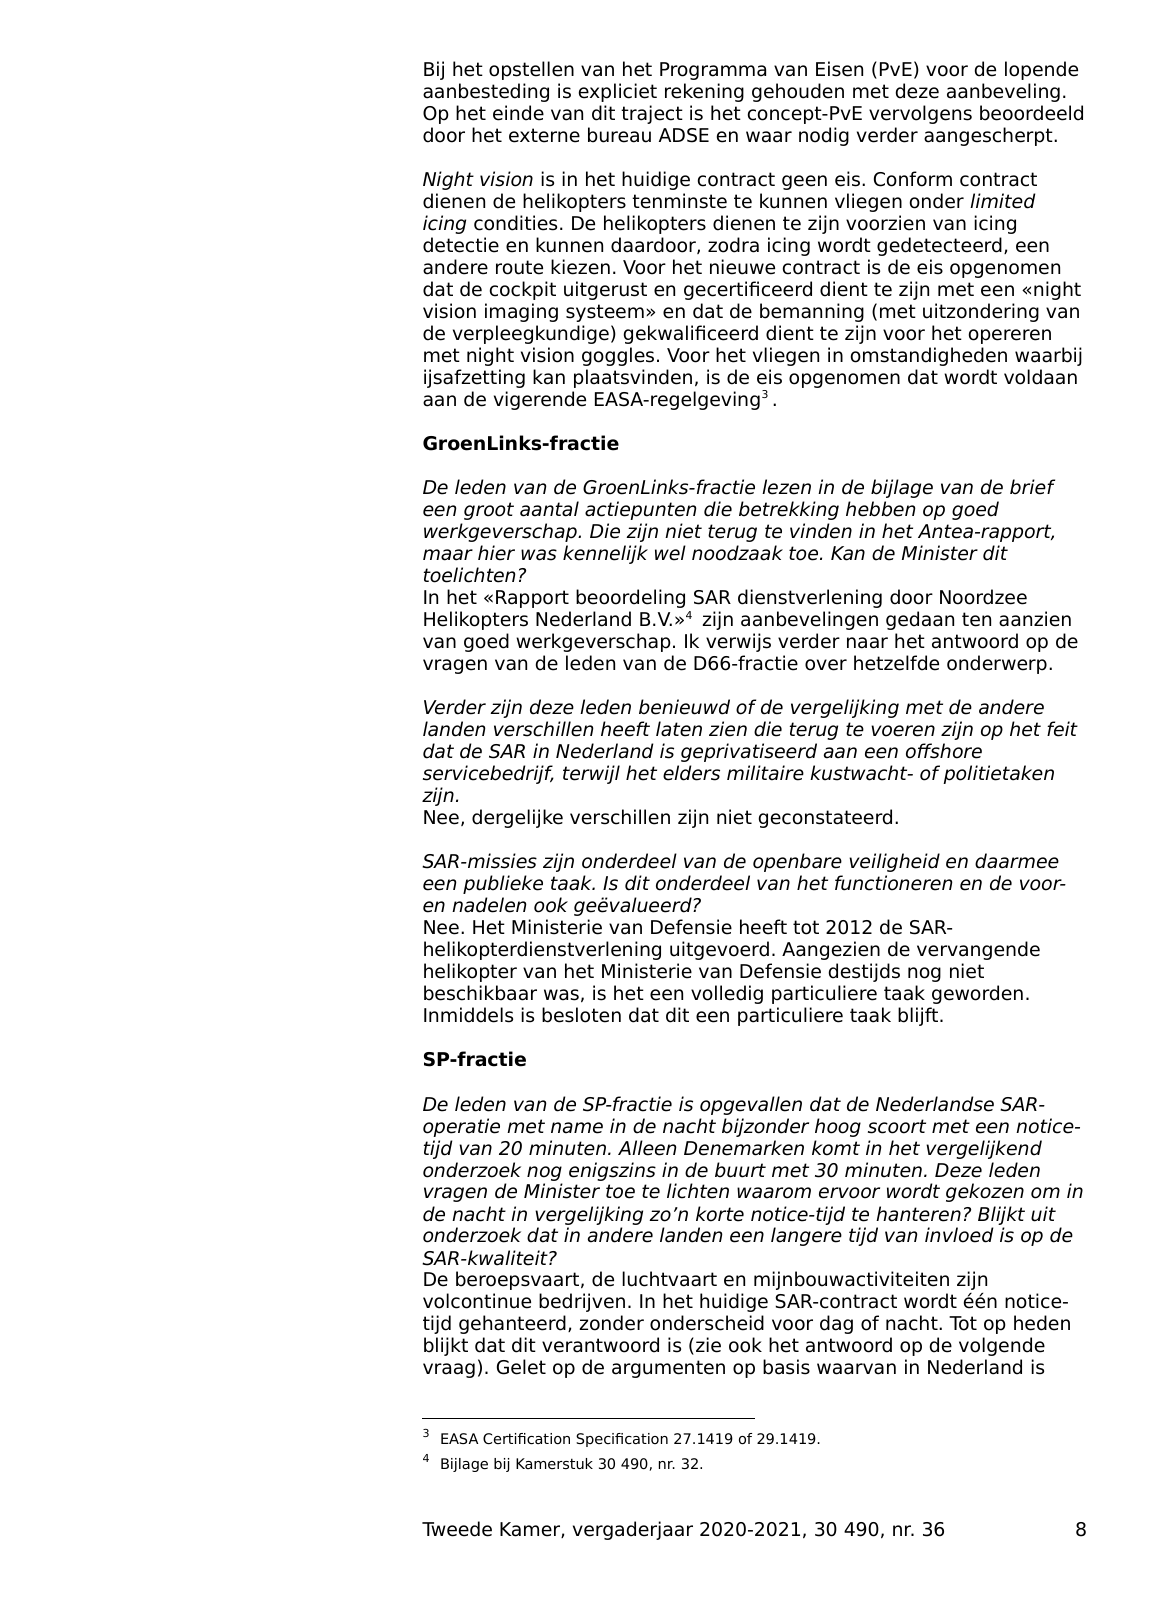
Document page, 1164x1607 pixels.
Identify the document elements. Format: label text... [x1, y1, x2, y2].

text De beroepsvaart, de luchtvaart en mijnbouwactiviteiten zijn volcontinue bedrijven. In het huidige SAR-contract wordt één notice-tijd gehanteerd, zonder onderscheid voor dag of nacht. Tot op heden blijkt dat dit verantwoord is (zie ook het antwoord op de volgende vraag). Gelet op de argumenten op basis waarvan in Nederland is [422, 1269, 1087, 1379]
text Bij het opstellen van het Programma van Eisen (PvE) voor de lopende aanbesteding is expliciet rekening gehouden met deze aanbeveling. Op het einde van dit traject is het concept-PvE vervolgens beoordeeld door het externe bureau ADSE en waar nodig verder aangescherpt. [422, 59, 1087, 147]
text Verder zijn deze leden benieuwd of de vergelijking met de andere landen verschillen heeft laten zien die terug te voeren zijn op het feit dat de SAR in Nederland is geprivatiseerd aan een offshore servicebedrijf, terwijl het elders militaire kustwacht- of politietaken zijn. [422, 697, 1087, 807]
subtitle GroenLinks-fractie [422, 433, 1087, 455]
text Night vision is in het huidige contract geen eis. Conform contract dienen de helikopters tenminste te kunnen vliegen onder limited icing condities. De helikopters dienen te zijn voorzien van icing detectie en kunnen daardoor, zodra icing wordt gedetecteerd, een andere route kiezen. Voor het nieuwe contract is de eis opgenomen dat de cockpit uitgerust en gecertificeerd dient te zijn met een «night vision imaging systeem» en dat de bemanning (met uitzondering van de verpleegkundige) gekwalificeerd dient te zijn voor het opereren met night vision goggles. Voor het vliegen in omstandigheden waarbij ijsafzetting kan plaatsvinden, is de eis opgenomen dat wordt voldaan aan de vigerende EASA-regelgeving. [422, 169, 1087, 411]
text De leden van de GroenLinks-fractie lezen in de bijlage van de brief een groot aantal actiepunten die betrekking hebben op goed werkgeverschap. Die zijn niet terug te vinden in het Antea-rapport, maar hier was kennelijk wel noodzaak toe. Kan de Minister dit toelichten? [422, 477, 1087, 587]
text Nee, dergelijke verschillen zijn niet geconstateerd. [422, 807, 1087, 829]
text SAR-missies zijn onderdeel van de openbare veiligheid en daarmee een publieke taak. Is dit onderdeel van het functioneren en de voor- en nadelen ook geëvalueerd? [422, 851, 1087, 917]
subtitle SP-fractie [422, 1049, 1087, 1071]
text Nee. Het Ministerie van Defensie heeft tot 2012 de SAR-helikopterdienstverlening uitgevoerd. Aangezien de vervangende helikopter van het Ministerie van Defensie destijds nog niet beschikbaar was, is het een volledig particuliere taak geworden. Inmiddels is besloten dat dit een particuliere taak blijft. [422, 917, 1087, 1027]
text Bijlage bij Kamerstuk 30 490, nr. 32. [422, 1452, 1087, 1474]
text De leden van de SP-fractie is opgevallen dat de Nederlandse SAR-operatie met name in de nacht bijzonder hoog scoort met een notice-tijd van 20 minuten. Alleen Denemarken komt in het vergelijkend onderzoek nog enigszins in de buurt met 30 minuten. Deze leden vragen de Minister toe te lichten waarom ervoor wordt gekozen om in de nacht in vergelijking zo’n korte notice-tijd te hanteren? Blijkt uit onderzoek dat in andere landen een langere tijd van invloed is op de SAR-kwaliteit? [422, 1093, 1087, 1269]
text EASA Certification Specification 27.1419 of 29.1419. [422, 1427, 1087, 1449]
text In het «Rapport beoordeling SAR dienstverlening door Noordzee Helikopters Nederland B.V.» zijn aanbevelingen gedaan ten aanzien van goed werkgeverschap. Ik verwijs verder naar het antwoord op de vragen van de leden van de D66-fractie over hetzelfde onderwerp. [422, 587, 1087, 675]
